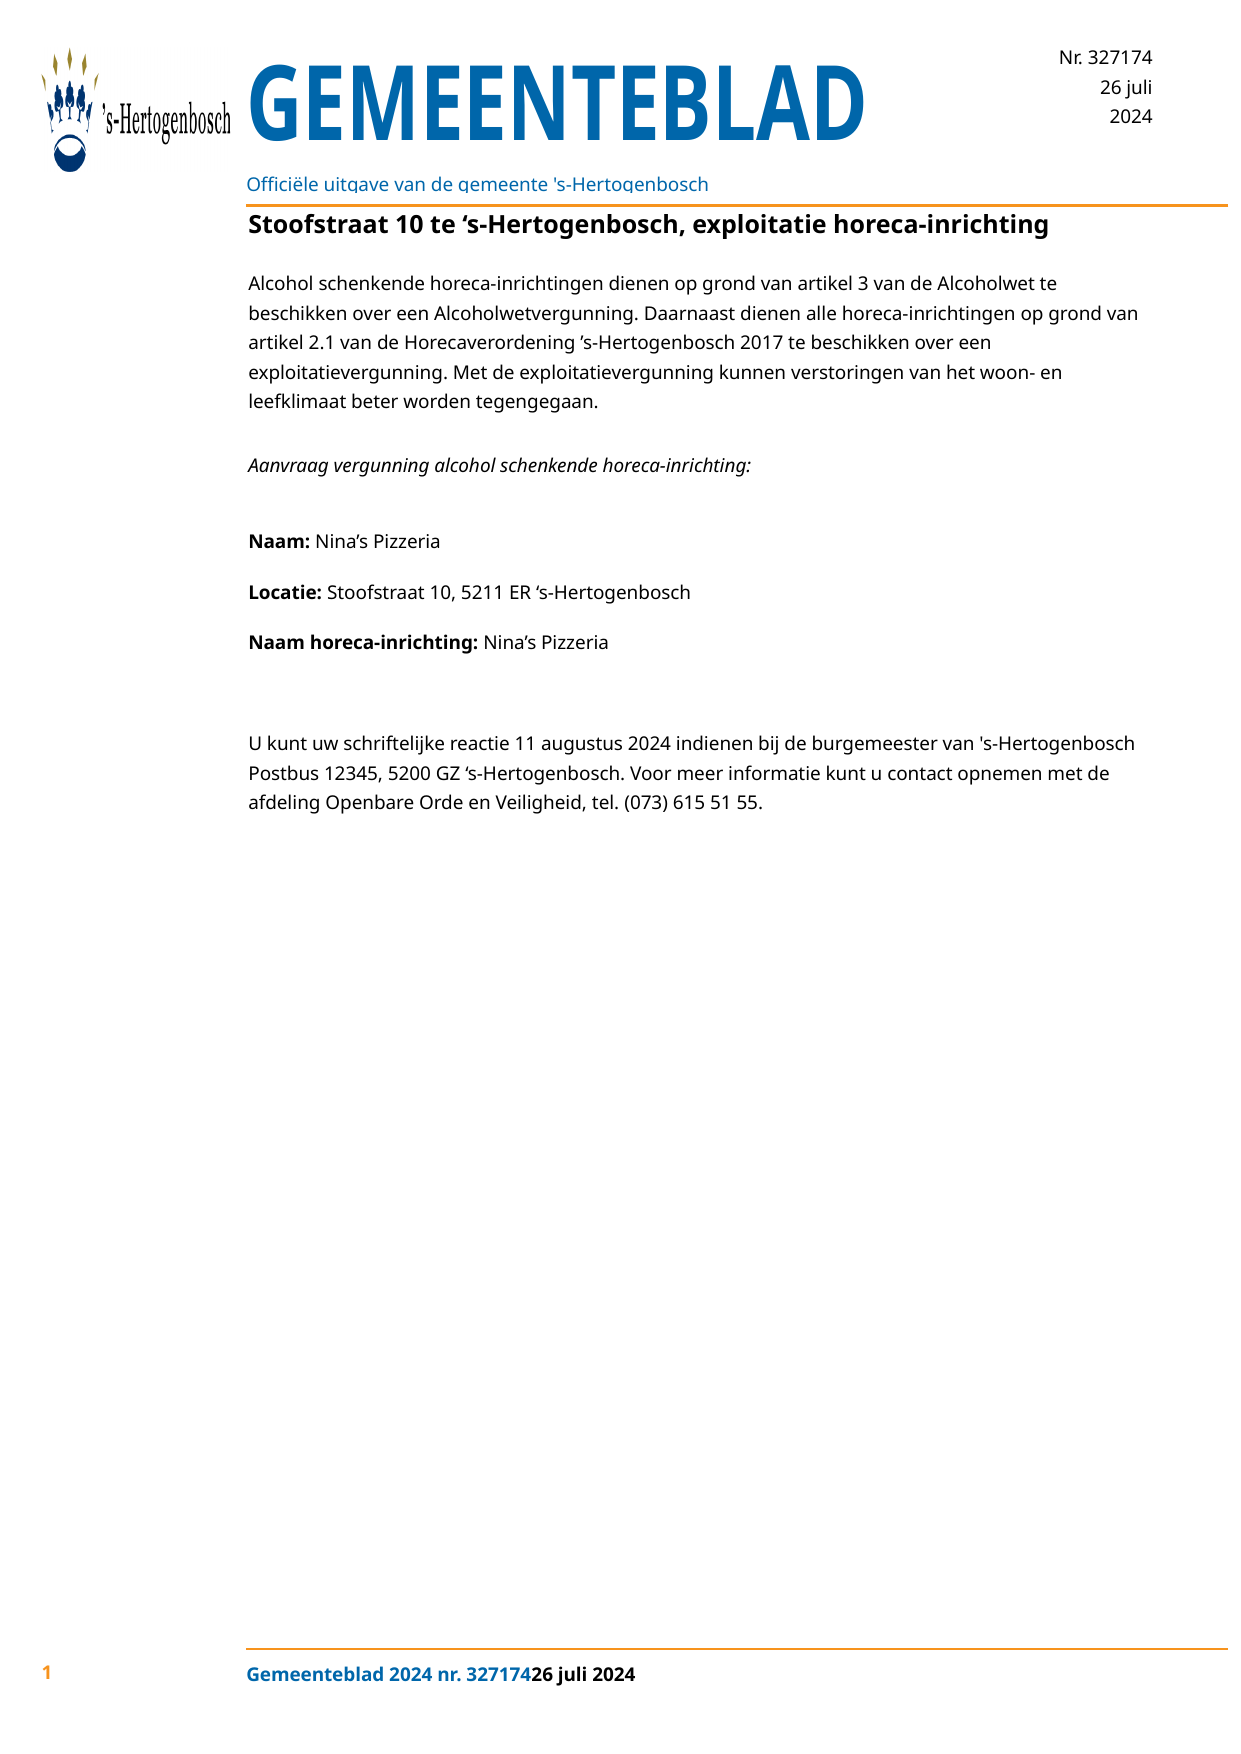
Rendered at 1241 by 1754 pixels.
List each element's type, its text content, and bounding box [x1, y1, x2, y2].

text Alcohol schenkende horeca-inrichtingen dienen op grond van artikel 3 van de Alcoholwet te beschikken over een Alcoholwetvergunning. Daarnaast dienen alle horeca-inrichtingen op grond van artikel 2.1 van de Horecaverordening ’s-Hertogenbosch 2017 te beschikken over een exploitatievergunning. Met de exploitatievergunning kunnen verstoringen van het woon- en leefklimaat beter worden tegengegaan. [248, 270, 1152, 414]
text Locatie: Stoofstraat 10, 5211 ER ‘s-Hertogenbosch [248, 579, 1152, 605]
text Naam: Nina’s Pizzeria [248, 529, 1152, 554]
text Aanvraag vergunning alcohol schenkende horeca-inrichting: [248, 453, 1152, 478]
text Stoofstraat 10 te ‘s-Hertogenbosch, exploitatie horeca-inrichting [248, 207, 1152, 241]
picture [41, 47, 231, 172]
text Naam horeca-inrichting: Nina’s Pizzeria [248, 629, 1152, 655]
text U kunt uw schriftelijke reactie 11 augustus 2024 indienen bij de burgemeester van 's-Hertogenbosch Postbus 12345, 5200 GZ ‘s-Hertogenbosch. Voor meer informatie kunt u contact opnemen met de afdeling Openbare Orde en Veiligheid, tel. (073) 615 51 55. [248, 730, 1152, 815]
